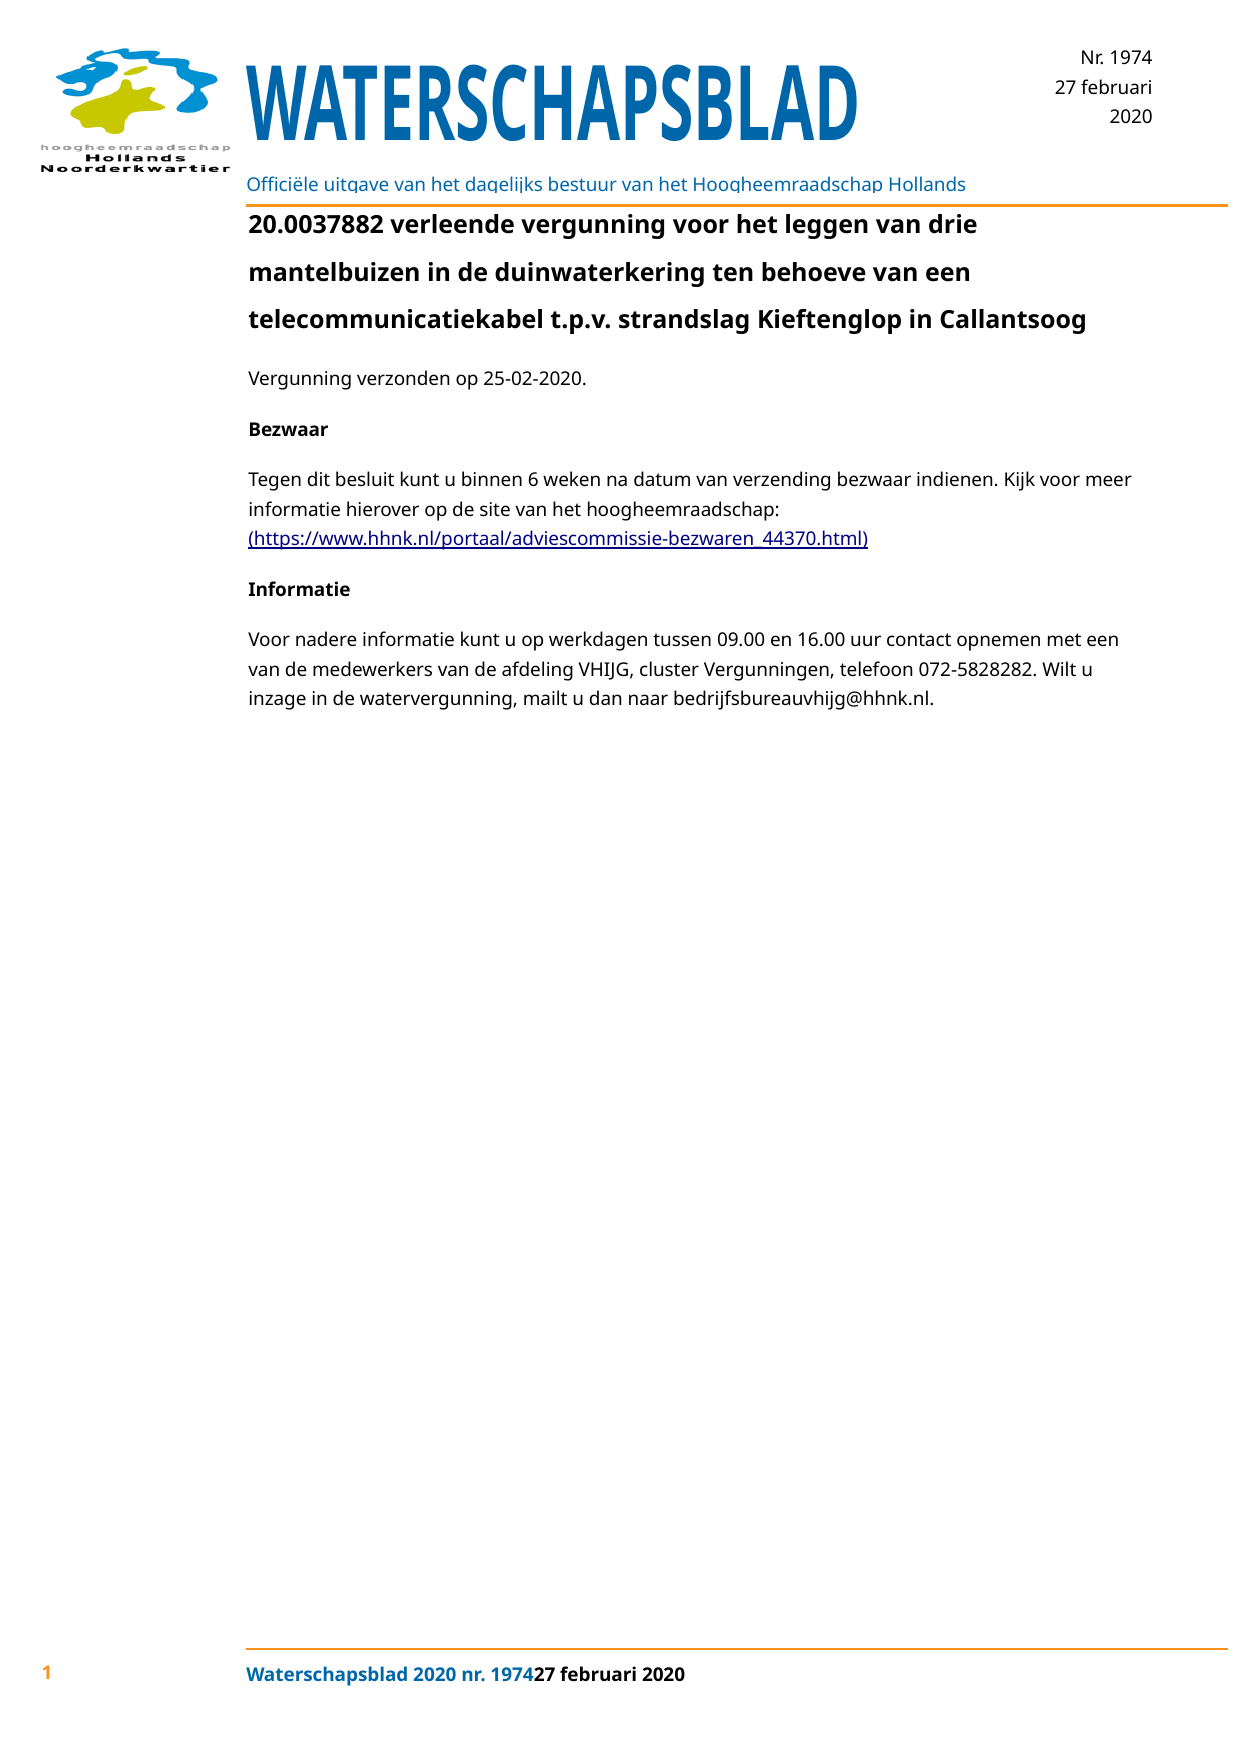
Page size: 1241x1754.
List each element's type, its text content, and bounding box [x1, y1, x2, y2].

text Voor nadere informatie kunt u op werkdagen tussen 09.00 en 16.00 uur contact opnemen met een van de medewerkers van de afdeling VHIJG, cluster Vergunningen, telefoon 072-5828282. Wilt u inzage in de watervergunning, mailt u dan naar bedrijfsbureauvhijg@hhnk.nl. [248, 626, 1152, 711]
text 20.0037882 verleende vergunning voor het leggen van drie mantelbuizen in de duinwaterkering ten behoeve van een telecommunicatiekabel t.p.v. strandslag Kieftenglop in Callantsoog [248, 207, 1152, 336]
picture [41, 47, 231, 172]
text Informatie [248, 576, 1152, 602]
text Tegen dit besluit kunt u binnen 6 weken na datum van verzending bezwaar indienen. Kijk voor meer informatie hierover op de site van het hoogheemraadschap: (https://www.hhnk.nl/portaal/adviescommissie-bezwaren_44370.html) [248, 466, 1152, 551]
text Vergunning verzonden op 25-02-2020. [248, 366, 1152, 391]
text Bezwaar [248, 416, 1152, 442]
